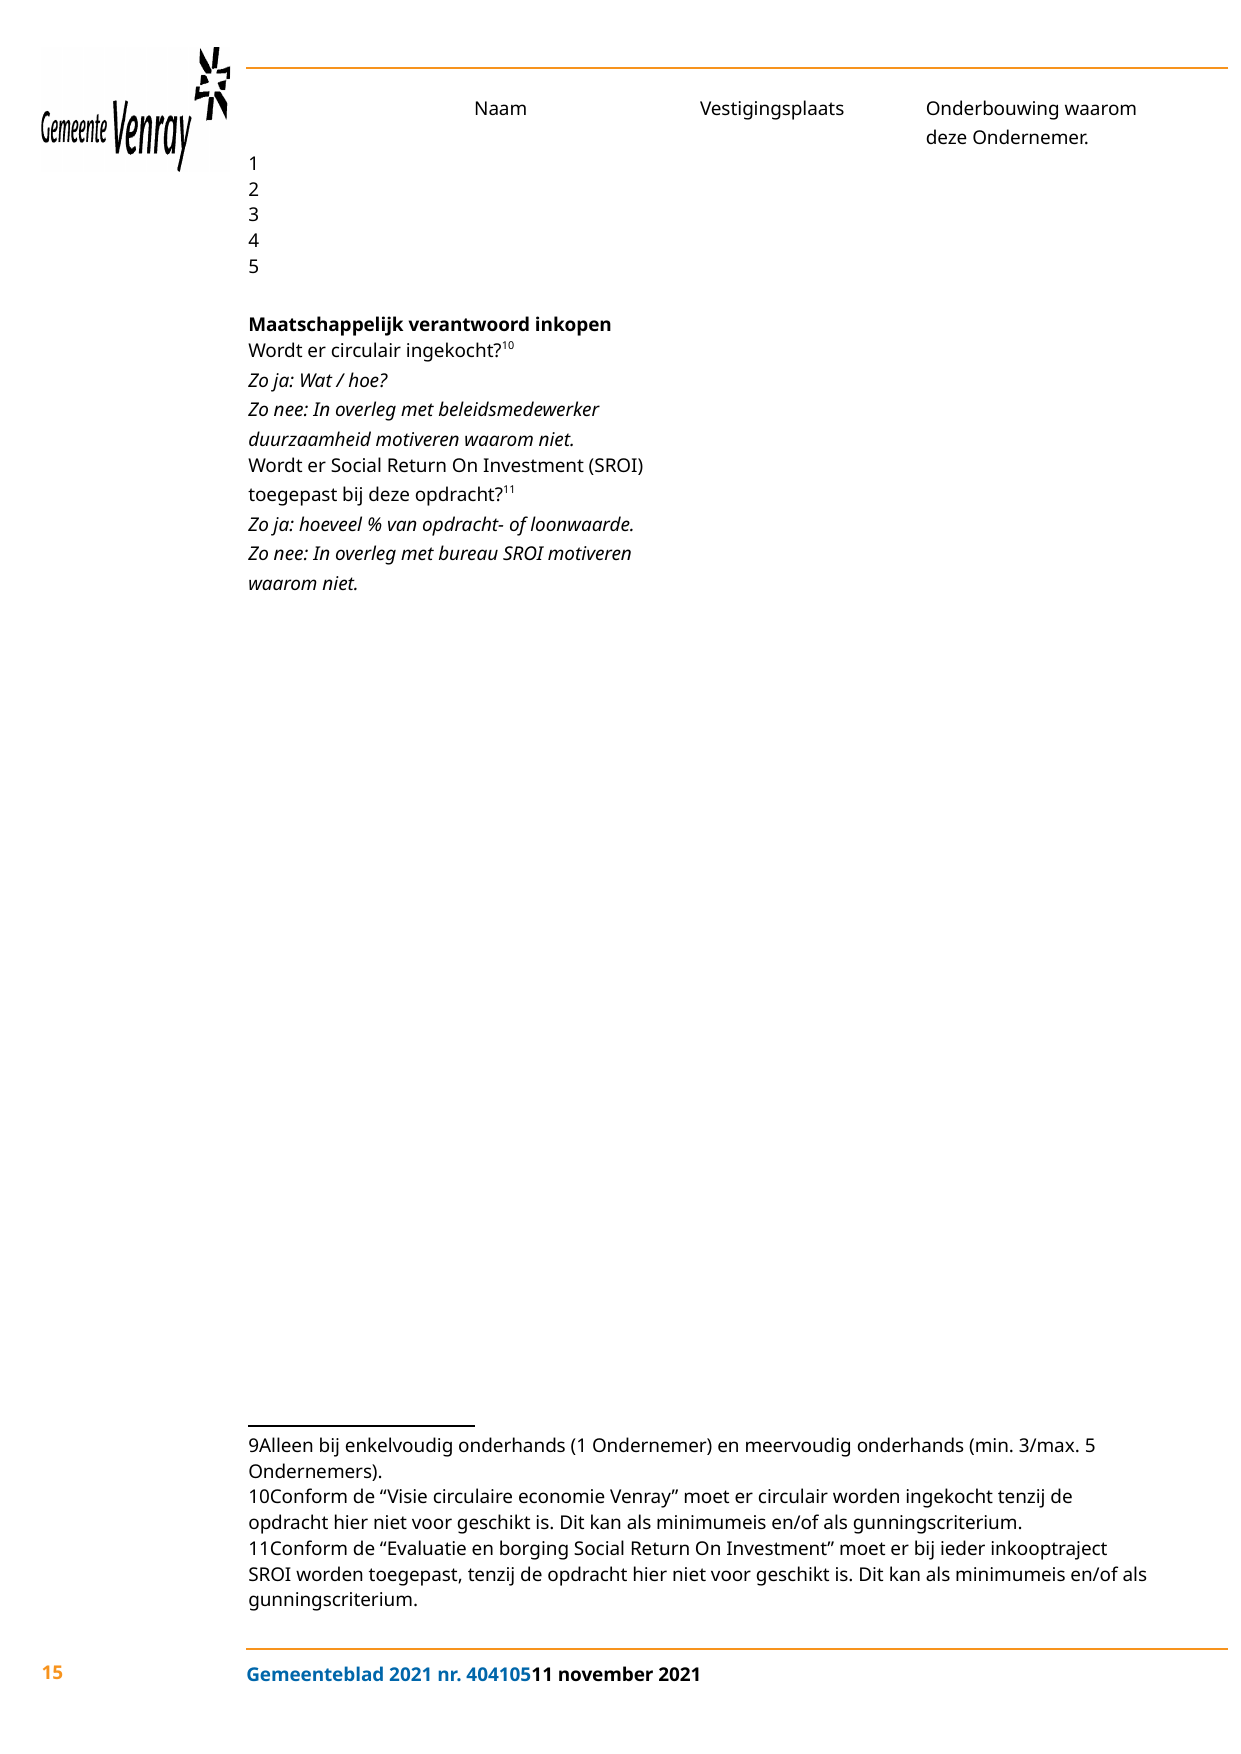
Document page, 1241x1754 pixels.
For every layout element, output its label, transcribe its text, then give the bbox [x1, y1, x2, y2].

table_cell Wordt er Social Return On Investment (SROI) toegepast bij deze opdracht? Zo ja: hoeveel % van opdracht- of loonwaarde. Zo nee: In overleg met bureau SROI motiveren waarom niet. [248, 452, 700, 596]
table_cell [926, 202, 1152, 227]
table_cell [700, 202, 926, 227]
table_cell [700, 253, 926, 279]
table_cell [926, 176, 1152, 202]
table_cell [248, 95, 474, 150]
table_cell 2 [248, 176, 474, 202]
table_cell [700, 176, 926, 202]
table_cell 4 [248, 227, 474, 253]
table_cell [700, 596, 1152, 622]
table_cell [926, 253, 1152, 279]
table_cell [700, 338, 1152, 452]
picture [41, 47, 231, 172]
table_header Maatschappelijk verantwoord inkopen [248, 312, 1152, 337]
table_cell [474, 150, 700, 176]
table_cell 1 [248, 150, 474, 176]
table_cell Naam [474, 95, 700, 150]
table_cell Onderbouwing waarom deze Ondernemer. [926, 95, 1152, 150]
table_cell 5 [248, 253, 474, 279]
table_cell [474, 176, 700, 202]
table_cell [248, 596, 700, 622]
table_cell Wordt er circulair ingekocht? Zo ja: Wat / hoe? Zo nee: In overleg met beleidsmedewerker duurzaamheid motiveren waarom niet. [248, 338, 700, 452]
table_cell [700, 452, 1152, 596]
table_cell [474, 202, 700, 227]
table_cell [700, 227, 926, 253]
table_cell [474, 227, 700, 253]
table_cell Vestigingsplaats [700, 95, 926, 150]
table_cell [700, 150, 926, 176]
table_cell [926, 227, 1152, 253]
table_cell [926, 150, 1152, 176]
table_cell [474, 253, 700, 279]
table_cell 3 [248, 202, 474, 227]
